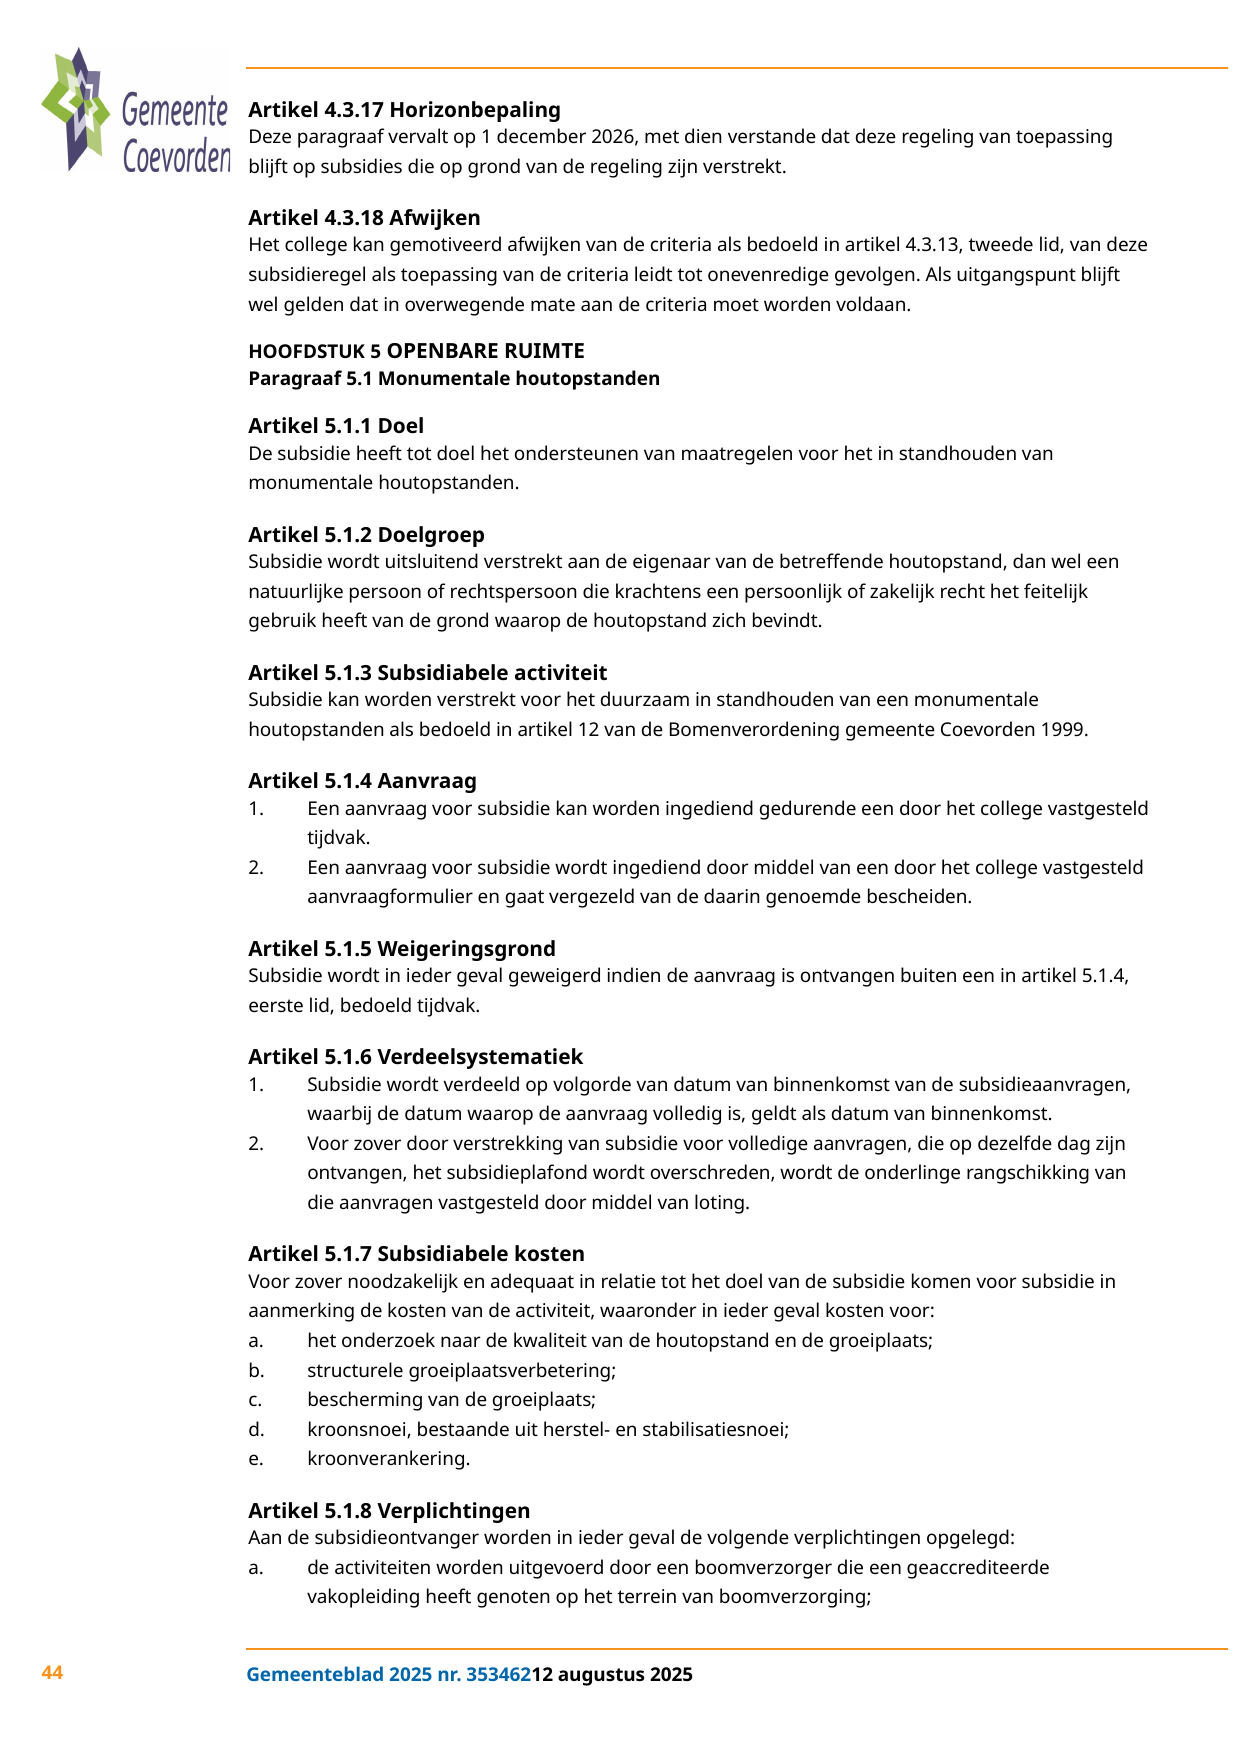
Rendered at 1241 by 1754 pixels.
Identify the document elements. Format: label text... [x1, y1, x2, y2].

text Artikel 5.1.2 Doelgroep [248, 520, 1152, 548]
text Subsidie kan worden verstrekt voor het duurzaam in standhouden van een monumentale houtopstanden als bedoeld in artikel 12 van de Bomenverordening gemeente Coevorden 1999. [248, 686, 1152, 742]
text Artikel 4.3.18 Afwijken [248, 203, 1152, 232]
text Artikel 5.1.7 Subsidiabele kosten [248, 1239, 1152, 1268]
list Een aanvraag voor subsidie wordt ingediend door middel van een door het college vastgesteld aanvraagformulier en gaat vergezeld van de daarin genoemde bescheiden. [248, 854, 1152, 909]
text De subsidie heeft tot doel het ondersteunen van maatregelen voor het in standhouden van monumentale houtopstanden. [248, 440, 1152, 495]
list Voor zover door verstrekking van subsidie voor volledige aanvragen, die op dezelfde dag zijn ontvangen, het subsidieplafond wordt overschreden, wordt de onderlinge rangschikking van die aanvragen vastgesteld door middel van loting. [248, 1130, 1152, 1215]
text Paragraaf 5.1 Monumentale houtopstanden [248, 365, 1152, 391]
list Een aanvraag voor subsidie kan worden ingediend gedurende een door het college vastgesteld tijdvak. [248, 795, 1152, 850]
list Subsidie wordt verdeeld op volgorde van datum van binnenkomst van de subsidieaanvragen, waarbij de datum waarop de aanvraag volledig is, geldt als datum van binnenkomst. [248, 1071, 1152, 1126]
picture [41, 47, 231, 172]
text Voor zover noodzakelijk en adequaat in relatie tot het doel van de subsidie komen voor subsidie in aanmerking de kosten van de activiteit, waaronder in ieder geval kosten voor: [248, 1268, 1152, 1323]
text Artikel 5.1.1 Doel [248, 411, 1152, 440]
text Subsidie wordt uitsluitend verstrekt aan de eigenaar van de betreffende houtopstand, dan wel een natuurlijke persoon of rechtspersoon die krachtens een persoonlijk of zakelijk recht het feitelijk gebruik heeft van de grond waarop de houtopstand zich bevindt. [248, 548, 1152, 633]
text Deze paragraaf vervalt op 1 december 2026, met dien verstande dat deze regeling van toepassing blijft op subsidies die op grond van de regeling zijn verstrekt. [248, 123, 1152, 178]
list de activiteiten worden uitgevoerd door een boomverzorger die een geaccrediteerde vakopleiding heeft genoten op het terrein van boomverzorging; [248, 1554, 1152, 1609]
text Artikel 5.1.6 Verdeelsystematiek [248, 1042, 1152, 1071]
list het onderzoek naar de kwaliteit van de houtopstand en de groeiplaats; [248, 1327, 1152, 1353]
text Aan de subsidieontvanger worden in ieder geval de volgende verplichtingen opgelegd: [248, 1524, 1152, 1550]
list kroonverankering. [248, 1446, 1152, 1471]
list bescherming van de groeiplaats; [248, 1386, 1152, 1412]
text Het college kan gemotiveerd afwijken van de criteria als bedoeld in artikel 4.3.13, tweede lid, van deze subsidieregel als toepassing van de criteria leidt tot onevenredige gevolgen. Als uitgangspunt blijft wel gelden dat in overwegende mate aan de criteria moet worden voldaan. [248, 232, 1152, 317]
text Artikel 5.1.8 Verplichtingen [248, 1496, 1152, 1524]
list structurele groeiplaatsverbetering; [248, 1357, 1152, 1382]
text Artikel 5.1.5 Weigeringsgrond [248, 934, 1152, 962]
text Artikel 5.1.3 Subsidiabele activiteit [248, 658, 1152, 686]
list kroonsnoei, bestaande uit herstel- en stabilisatiesnoei; [248, 1416, 1152, 1442]
text Subsidie wordt in ieder geval geweigerd indien de aanvraag is ontvangen buiten een in artikel 5.1.4, eerste lid, bedoeld tijdvak. [248, 962, 1152, 1018]
text Artikel 5.1.4 Aanvraag [248, 766, 1152, 795]
text HOOFDSTUK 5 OPENBARE RUIMTE [248, 336, 1152, 365]
text Artikel 4.3.17 Horizonbepaling [248, 95, 1152, 123]
